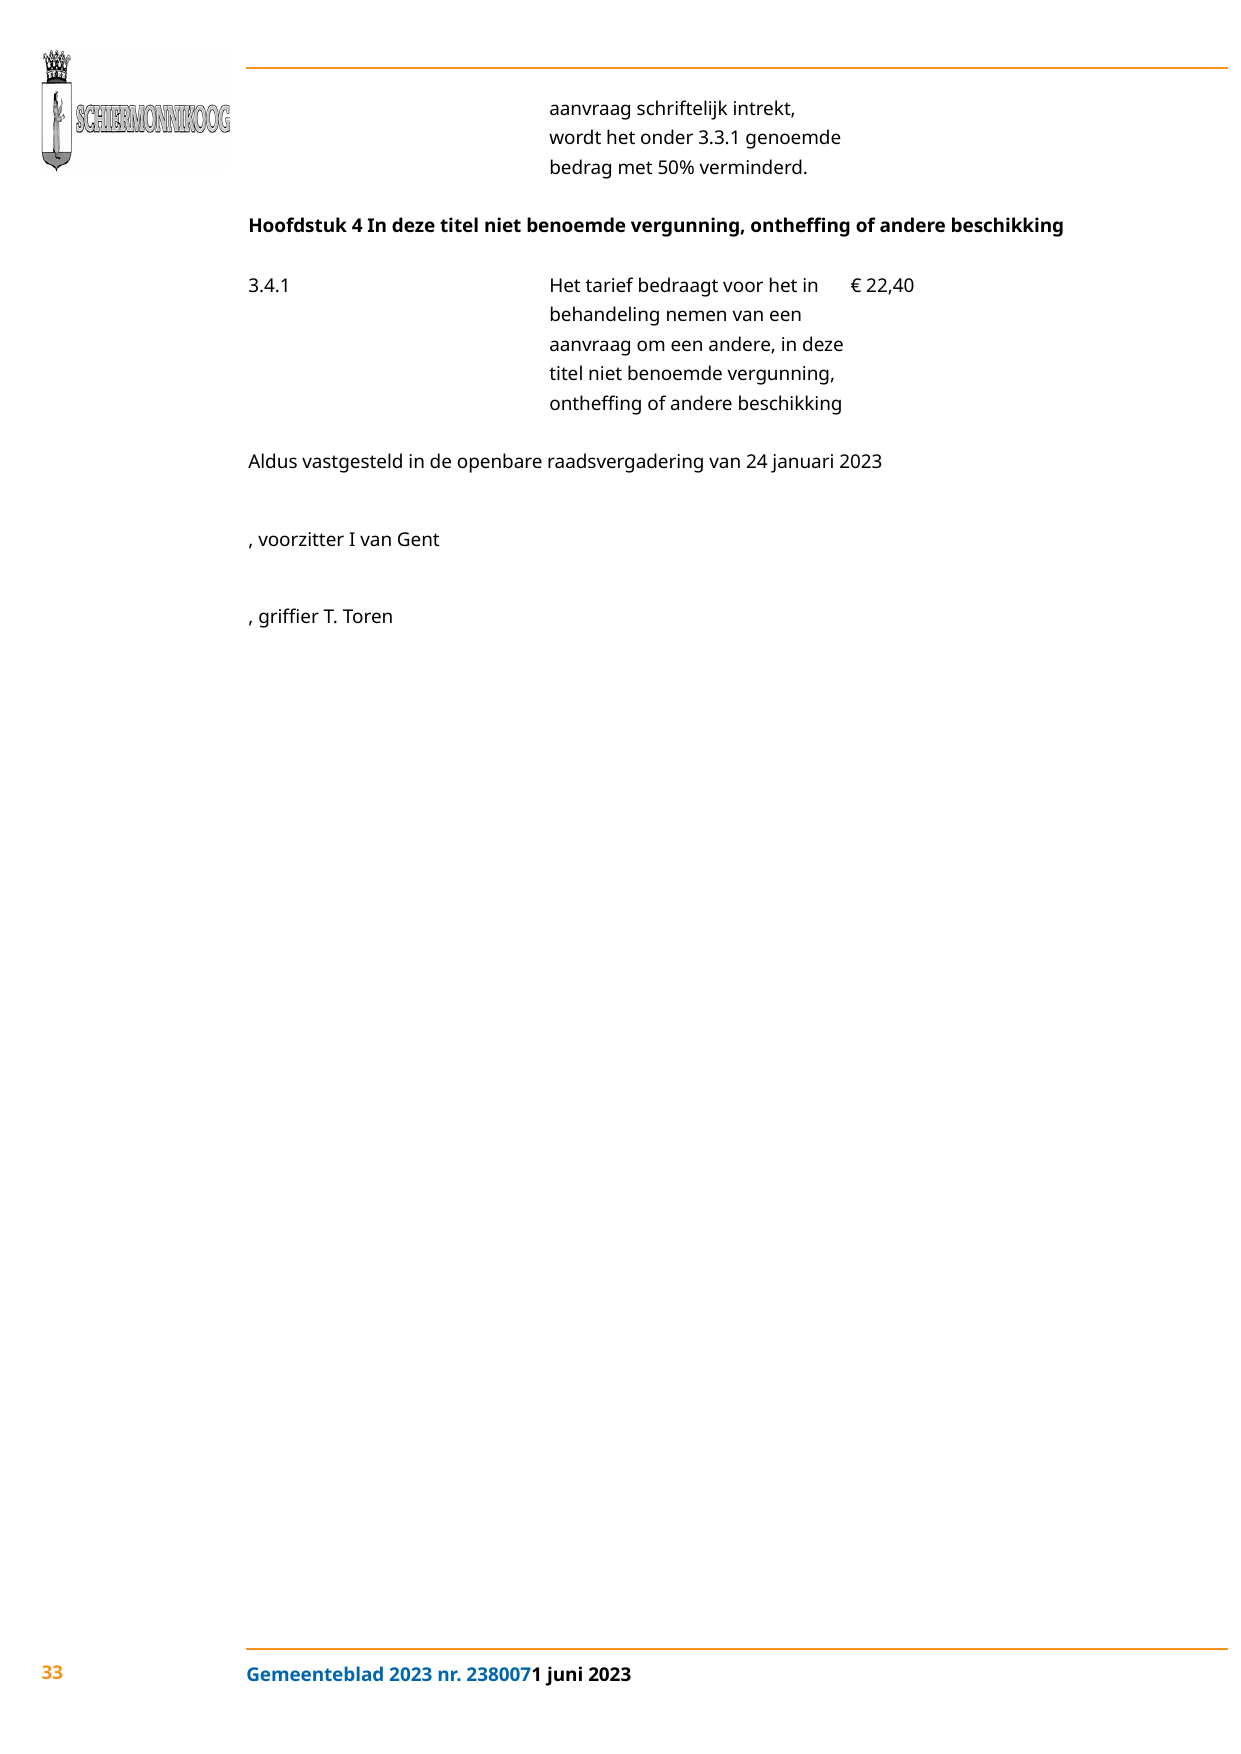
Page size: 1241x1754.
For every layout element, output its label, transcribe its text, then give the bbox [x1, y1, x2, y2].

table_cell aanvraag schriftelijk intrekt, wordt het onder 3.3.1 genoemde bedrag met 50% verminderd. [549, 95, 850, 180]
table_header 3.4.1 [248, 272, 549, 416]
text Hoofdstuk 4 In deze titel niet benoemde vergunning, ontheffing of andere beschikking [248, 212, 1152, 238]
text Aldus vastgesteld in de openbare raadsvergadering van 24 januari 2023 [248, 449, 1152, 474]
table_header € 22,40 [850, 272, 1152, 416]
table_cell [850, 95, 1152, 180]
text , griffier T. Toren [248, 603, 1152, 629]
table_header Het tarief bedraagt voor het in behandeling nemen van een aanvraag om een andere, in deze titel niet benoemde vergunning, ontheffing of andere beschikking [549, 272, 850, 416]
text , voorzitter I van Gent [248, 526, 1152, 552]
picture [41, 47, 231, 172]
table_cell [248, 95, 549, 180]
